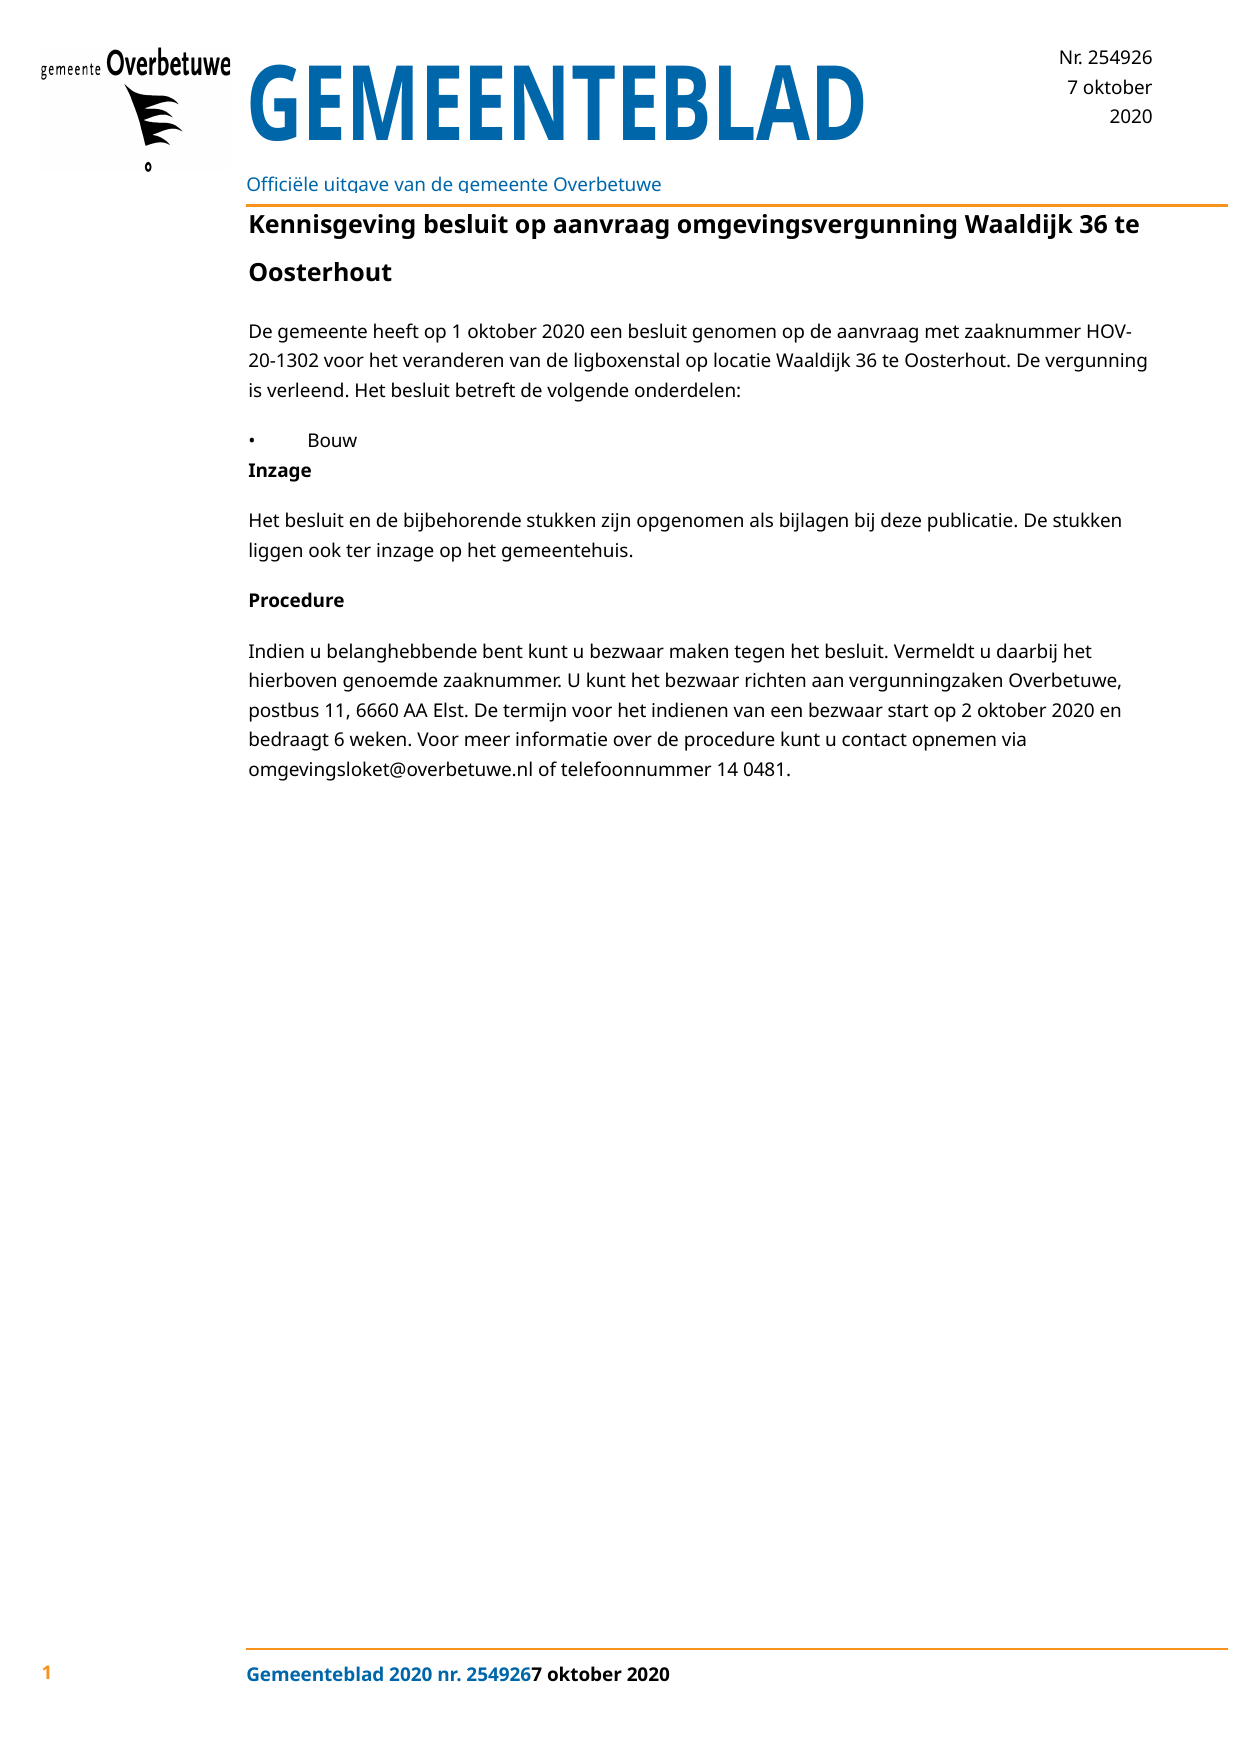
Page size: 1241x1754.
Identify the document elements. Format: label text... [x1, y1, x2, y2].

text Het besluit en de bijbehorende stukken zijn opgenomen als bijlagen bij deze publicatie. De stukken liggen ook ter inzage op het gemeentehuis. [248, 507, 1152, 563]
list Bouw [248, 427, 1152, 453]
text Kennisgeving besluit op aanvraag omgevingsvergunning Waaldijk 36 te Oosterhout [248, 207, 1152, 288]
text Inzage [248, 457, 1152, 483]
picture [41, 47, 231, 172]
text Procedure [248, 587, 1152, 613]
text Indien u belanghebbende bent kunt u bezwaar maken tegen het besluit. Vermeldt u daarbij het hierboven genoemde zaaknummer. U kunt het bezwaar richten aan vergunningzaken Overbetuwe, postbus 11, 6660 AA Elst. De termijn voor het indienen van een bezwaar start op 2 oktober 2020 en bedraagt 6 weken. Voor meer informatie over de procedure kunt u contact opnemen via omgevingsloket@overbetuwe.nl of telefoonnummer 14 0481. [248, 638, 1152, 782]
text De gemeente heeft op 1 oktober 2020 een besluit genomen op de aanvraag met zaaknummer HOV-20-1302 voor het veranderen van de ligboxenstal op locatie Waaldijk 36 te Oosterhout. De vergunning is verleend. Het besluit betreft de volgende onderdelen: [248, 318, 1152, 403]
